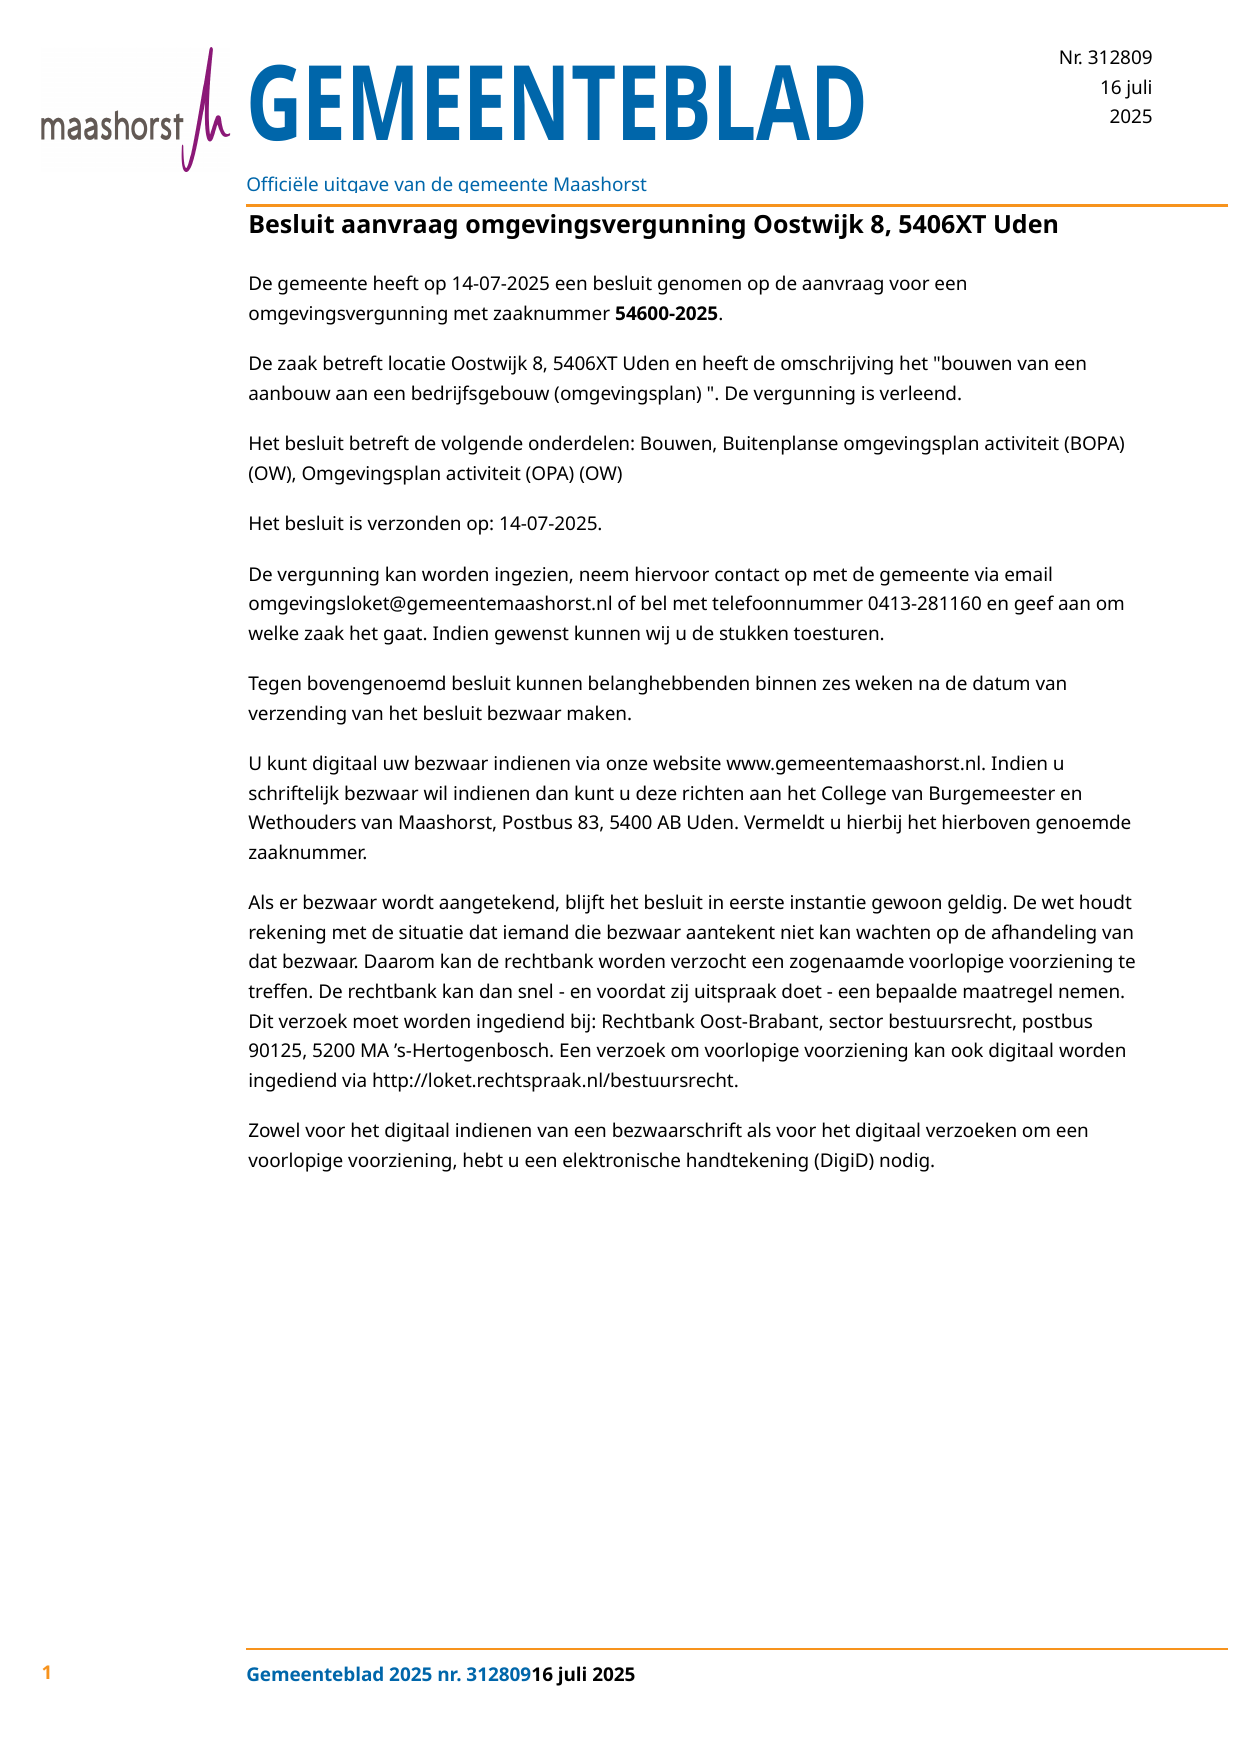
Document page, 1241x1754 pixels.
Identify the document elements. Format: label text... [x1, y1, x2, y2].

text De zaak betreft locatie Oostwijk 8, 5406XT Uden en heeft de omschrijving het "bouwen van een aanbouw aan een bedrijfsgebouw (omgevingsplan) ". De vergunning is verleend. [248, 350, 1152, 406]
text Het besluit betreft de volgende onderdelen: Bouwen, Buitenplanse omgevingsplan activiteit (BOPA) (OW), Omgevingsplan activiteit (OPA) (OW) [248, 430, 1152, 486]
text Zowel voor het digitaal indienen van een bezwaarschrift als voor het digitaal verzoeken om een voorlopige voorziening, hebt u een elektronische handtekening (DigiD) nodig. [248, 1117, 1152, 1173]
text Tegen bovengenoemd besluit kunnen belanghebbenden binnen zes weken na de datum van verzending van het besluit bezwaar maken. [248, 670, 1152, 726]
text Als er bezwaar wordt aangetekend, blijft het besluit in eerste instantie gewoon geldig. De wet houdt rekening met de situatie dat iemand die bezwaar aantekent niet kan wachten op de afhandeling van dat bezwaar. Daarom kan de rechtbank worden verzocht een zogenaamde voorlopige voorziening te treffen. De rechtbank kan dan snel - en voordat zij uitspraak doet - een bepaalde maatregel nemen. Dit verzoek moet worden ingediend bij: Rechtbank Oost-Brabant, sector bestuursrecht, postbus 90125, 5200 MA ’s-Hertogenbosch. Een verzoek om voorlopige voorziening kan ook digitaal worden ingediend via http://loket.rechtspraak.nl/bestuursrecht. [248, 889, 1152, 1093]
text U kunt digitaal uw bezwaar indienen via onze website www.gemeentemaashorst.nl. Indien u schriftelijk bezwaar wil indienen dan kunt u deze richten aan het College van Burgemeester en Wethouders van Maashorst, Postbus 83, 5400 AB Uden. Vermeldt u hierbij het hierboven genoemde zaaknummer. [248, 750, 1152, 865]
text De gemeente heeft op 14-07-2025 een besluit genomen op de aanvraag voor een omgevingsvergunning met zaaknummer 54600-2025. [248, 270, 1152, 326]
text Besluit aanvraag omgevingsvergunning Oostwijk 8, 5406XT Uden [248, 207, 1152, 241]
text Het besluit is verzonden op: 14-07-2025. [248, 510, 1152, 536]
picture [41, 47, 231, 172]
text De vergunning kan worden ingezien, neem hiervoor contact op met de gemeente via email omgevingsloket@gemeentemaashorst.nl of bel met telefoonnummer 0413-281160 en geef aan om welke zaak het gaat. Indien gewenst kunnen wij u de stukken toesturen. [248, 561, 1152, 646]
